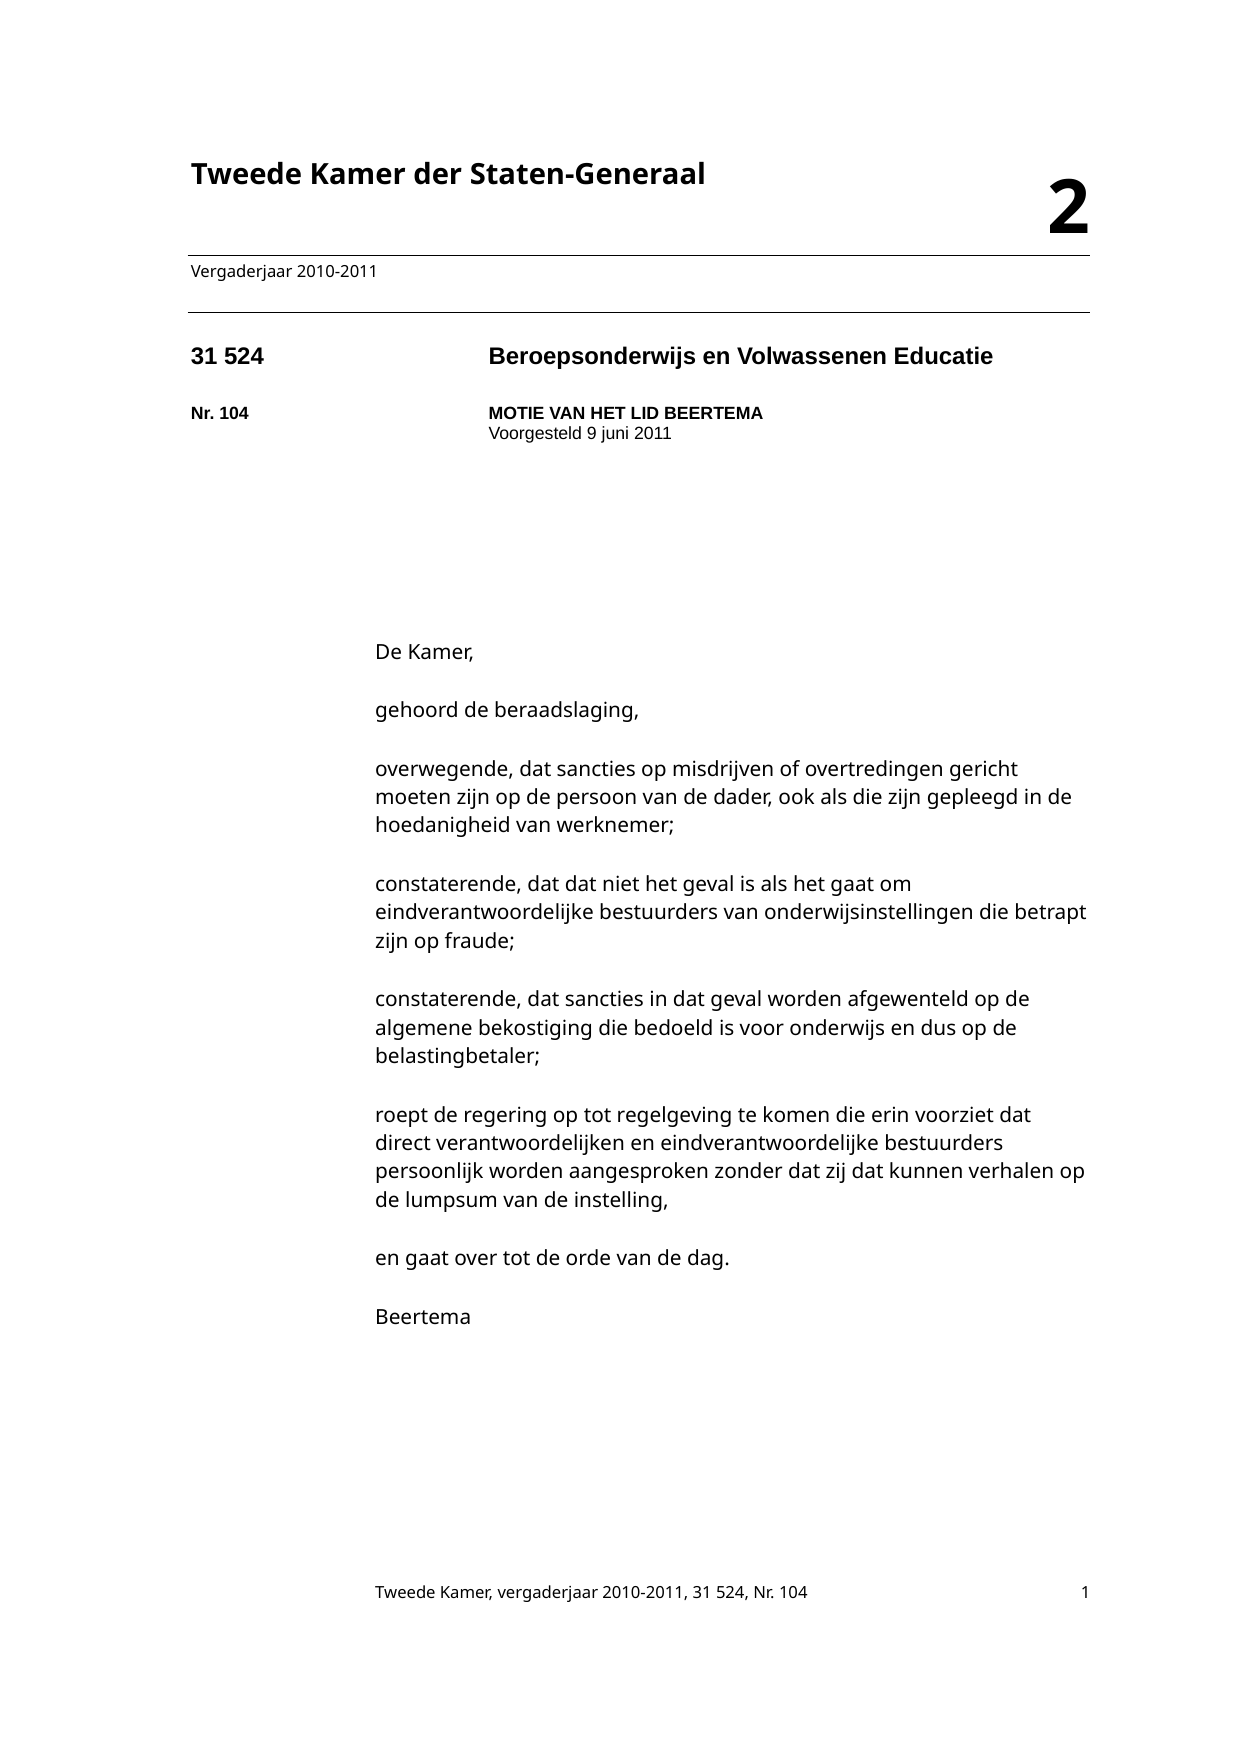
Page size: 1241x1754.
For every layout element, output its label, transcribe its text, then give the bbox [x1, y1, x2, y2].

text Beertema [375, 1302, 1090, 1330]
text roept de regering op tot regelgeving te komen die erin voorziet dat direct verantwoordelijken en eindverantwoordelijke bestuurders persoonlijk worden aangesproken zonder dat zij dat kunnen verhalen op de lumpsum van de instelling, [375, 1100, 1090, 1213]
table_cell [485, 313, 1090, 339]
table_header 2 [910, 150, 1090, 255]
table_header Tweede Kamer der Staten-Generaal [188, 150, 909, 255]
table_cell [485, 256, 1090, 312]
text overwegende, dat sancties op misdrijven of overtredingen gericht moeten zijn op de persoon van de dader, ook als die zijn gepleegd in de hoedanigheid van werknemer; [375, 754, 1090, 839]
text constaterende, dat sancties in dat geval worden afgewenteld op de algemene bekostiging die bedoeld is voor onderwijs en dus op de belastingbetaler; [375, 984, 1090, 1070]
table_cell Nr. 104 [188, 399, 485, 518]
table_cell MOTIE VAN HET LID BEERTEMA Voorgesteld 9 juni 2011 [485, 399, 1090, 518]
text constaterende, dat dat niet het geval is als het gaat om eindverantwoordelijke bestuurders van onderwijsinstellingen die betrapt zijn op fraude; [375, 869, 1090, 954]
table_cell Beroepsonderwijs en Volwassenen Educatie [485, 339, 1090, 399]
text De Kamer, [375, 637, 1090, 665]
text gehoord de beraadslaging, [375, 695, 1090, 724]
table_cell 31 524 [188, 339, 485, 399]
table_cell [188, 313, 485, 339]
table_cell Vergaderjaar 2010-2011 [188, 256, 485, 312]
text en gaat over tot de orde van de dag. [375, 1243, 1090, 1272]
